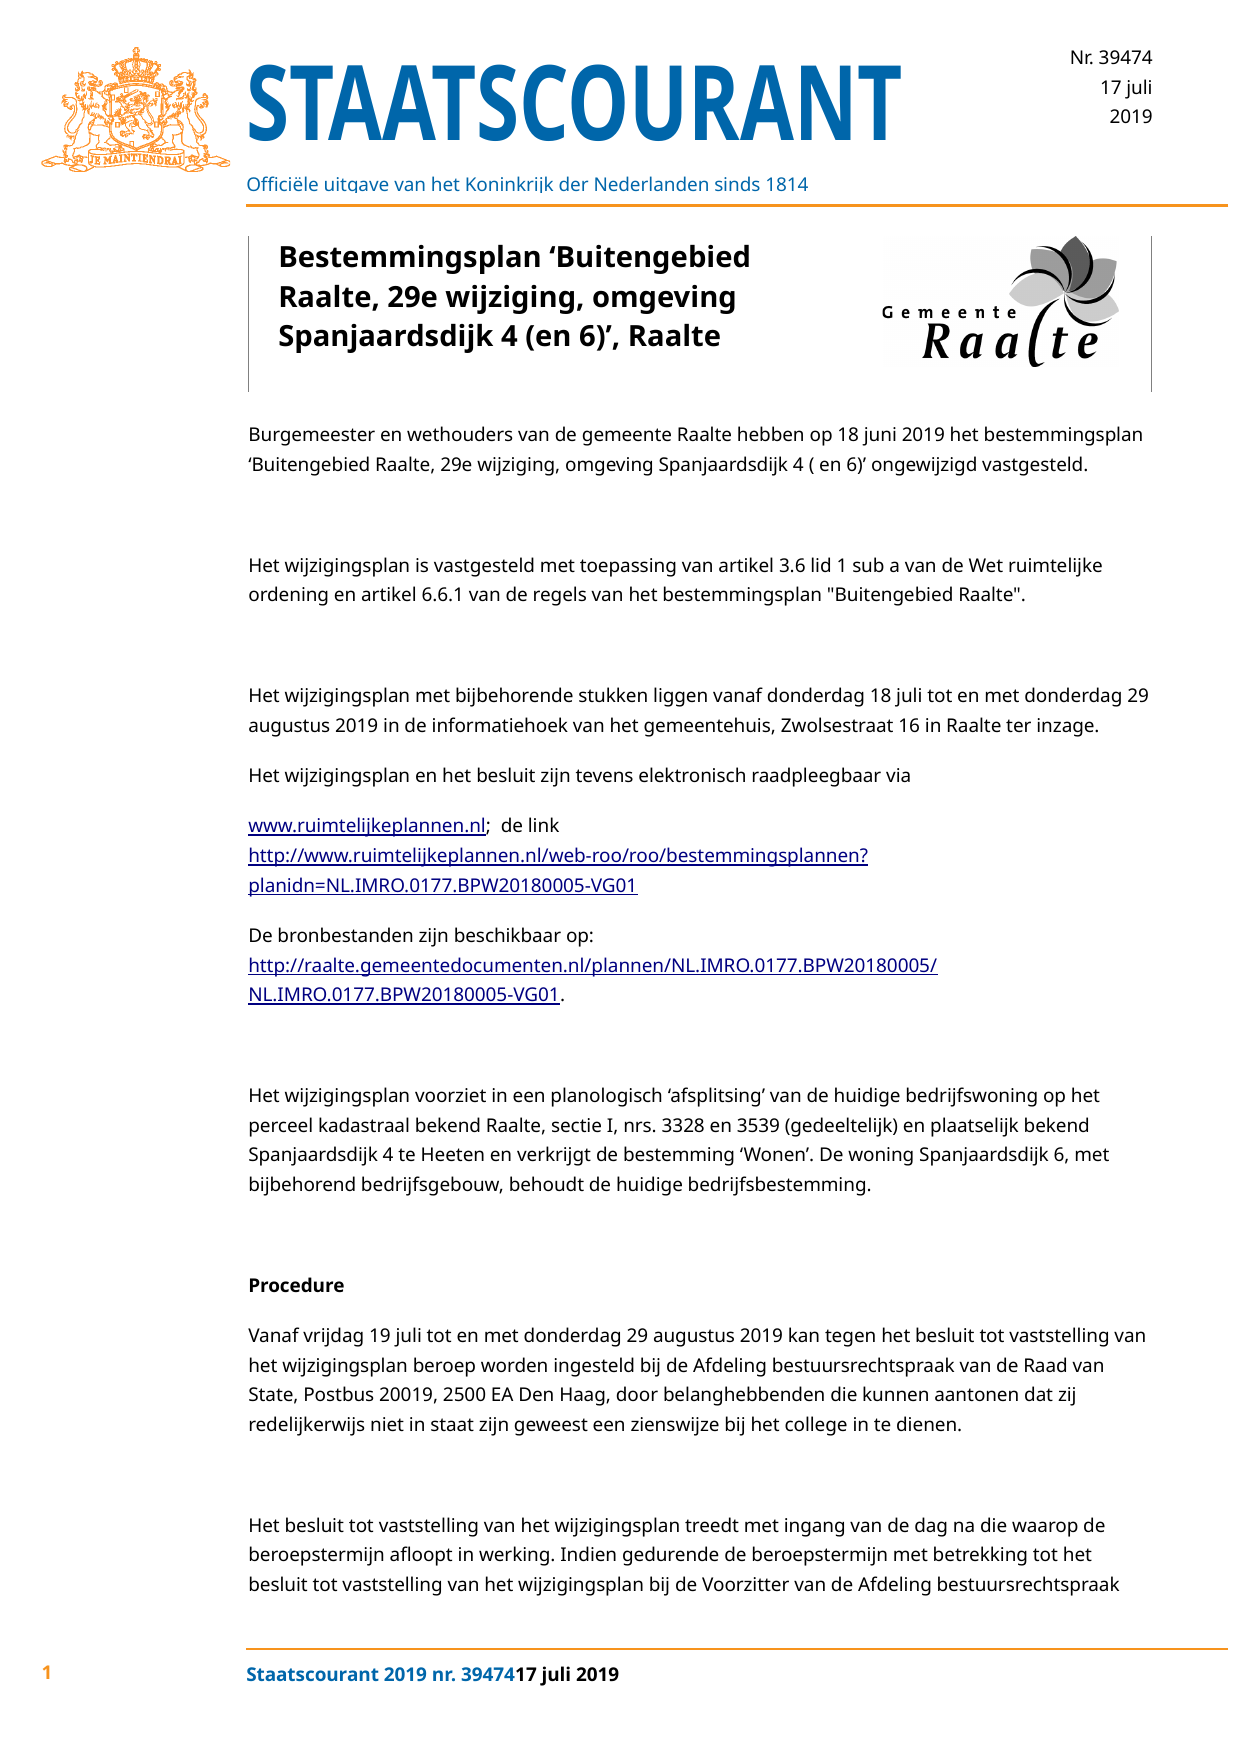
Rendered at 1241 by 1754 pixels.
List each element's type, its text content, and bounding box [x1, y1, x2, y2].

text Het wijzigingsplan met bijbehorende stukken liggen vanaf donderdag 18 juli tot en met donderdag 29 augustus 2019 in de informatiehoek van het gemeentehuis, Zwolsestraat 16 in Raalte ter inzage. [248, 682, 1152, 737]
text Vanaf vrijdag 19 juli tot en met donderdag 29 augustus 2019 kan tegen het besluit tot vaststelling van het wijzigingsplan beroep worden ingesteld bij de Afdeling bestuursrechtspraak van de Raad van State, Postbus 20019, 2500 EA Den Haag, door belanghebbenden die kunnen aantonen dat zij redelijkerwijs niet in staat zijn geweest een zienswijze bij het college in te dienen. [248, 1322, 1152, 1437]
table_header Bestemmingsplan ‘Buitengebied Raalte, 29e wijziging, omgeving Spanjaardsdijk 4 (en 6)’, Raalte [249, 236, 850, 392]
text Het wijzigingsplan en het besluit zijn tevens elektronisch raadpleegbaar via [248, 762, 1152, 788]
text Het besluit tot vaststelling van het wijzigingsplan treedt met ingang van de dag na die waarop de beroepstermijn afloopt in werking. Indien gedurende de beroepstermijn met betrekking tot het besluit tot vaststelling van het wijzigingsplan bij de Voorzitter van de Afdeling bestuursrechtspraak [248, 1512, 1152, 1597]
text Burgemeester en wethouders van de gemeente Raalte hebben op 18 juni 2019 het bestemmingsplan ‘Buitengebied Raalte, 29e wijziging, omgeving Spanjaardsdijk 4 ( en 6)’ ongewijzigd vastgesteld. [248, 421, 1152, 477]
picture [41, 47, 231, 172]
text De bronbestanden zijn beschikbaar op: http://raalte.gemeentedocumenten.nl/plannen/NL.IMRO.0177.BPW20180005/NL.IMRO.0177.BPW20180005-VG01. [248, 922, 1152, 1007]
text Het wijzigingsplan voorziet in een planologisch ‘afsplitsing’ van de huidige bedrijfswoning op het perceel kadastraal bekend Raalte, sectie I, nrs. 3328 en 3539 (gedeeltelijk) en plaatselijk bekend Spanjaardsdijk 4 te Heeten en verkrijgt de bestemming ‘Wonen’. De woning Spanjaardsdijk 6, met bijbehorend bedrijfsgebouw, behoudt de huidige bedrijfsbestemming. [248, 1082, 1152, 1197]
text www.ruimtelijkeplannen.nl; de link http://www.ruimtelijkeplannen.nl/web-roo/roo/bestemmingsplannen?planidn=NL.IMRO.0177.BPW20180005-VG01 [248, 813, 1152, 897]
table_header [850, 236, 1151, 392]
text Procedure [248, 1272, 1152, 1297]
text Het wijzigingsplan is vastgesteld met toepassing van artikel 3.6 lid 1 sub a van de Wet ruimtelijke ordening en artikel 6.6.1 van de regels van het bestemmingsplan "Buitengebied Raalte". [248, 552, 1152, 607]
picture [882, 236, 1119, 367]
